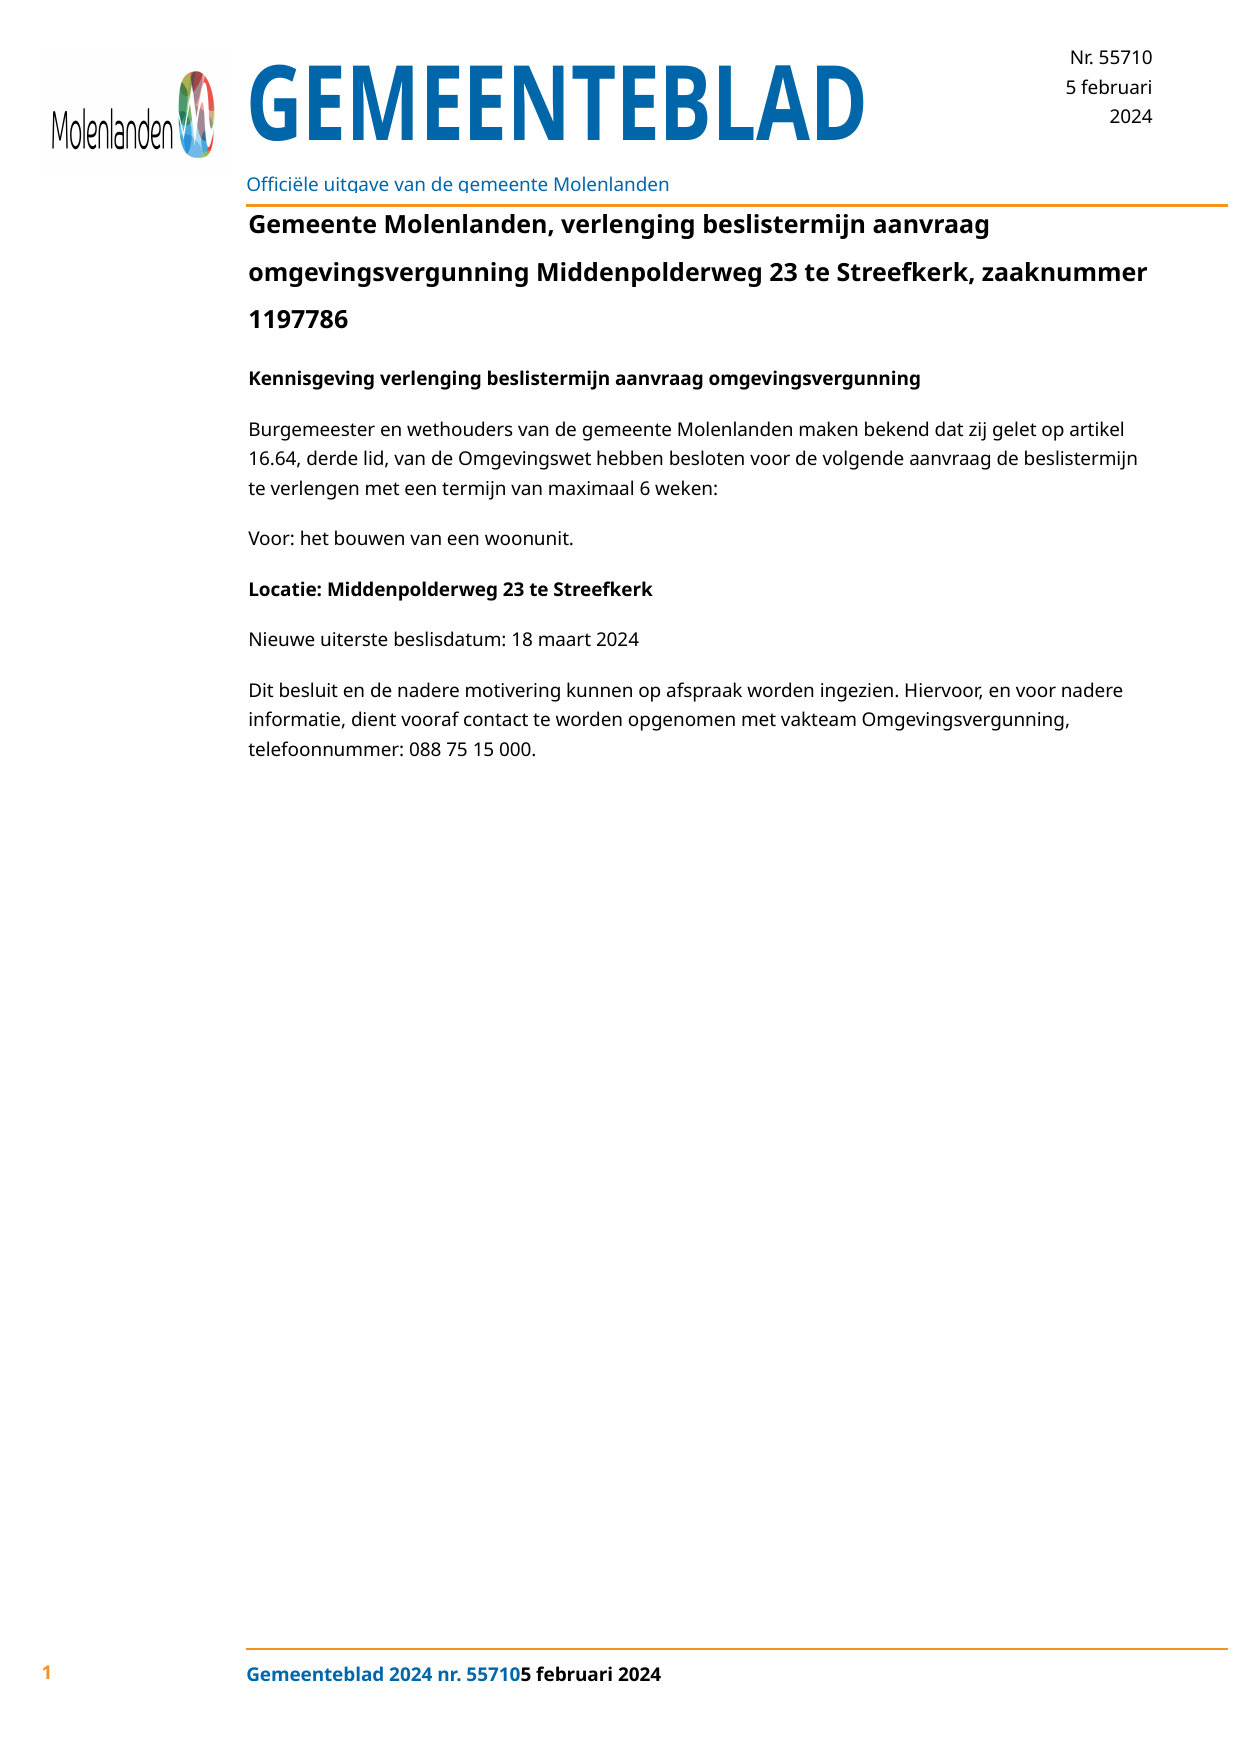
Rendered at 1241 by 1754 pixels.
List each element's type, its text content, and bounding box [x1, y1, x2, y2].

text Voor: het bouwen van een woonunit. [248, 526, 1152, 551]
text Gemeente Molenlanden, verlenging beslistermijn aanvraag omgevingsvergunning Middenpolderweg 23 te Streefkerk, zaaknummer 1197786 [248, 207, 1152, 336]
text Locatie: Middenpolderweg 23 te Streefkerk [248, 576, 1152, 602]
picture [41, 47, 231, 172]
text Kennisgeving verlenging beslistermijn aanvraag omgevingsvergunning [248, 366, 1152, 391]
text Dit besluit en de nadere motivering kunnen op afspraak worden ingezien. Hiervoor, en voor nadere informatie, dient vooraf contact te worden opgenomen met vakteam Omgevingsvergunning, telefoonnummer: 088 75 15 000. [248, 677, 1152, 762]
text Burgemeester en wethouders van de gemeente Molenlanden maken bekend dat zij gelet op artikel 16.64, derde lid, van de Omgevingswet hebben besloten voor de volgende aanvraag de beslistermijn te verlengen met een termijn van maximaal 6 weken: [248, 416, 1152, 501]
text Nieuwe uiterste beslisdatum: 18 maart 2024 [248, 626, 1152, 652]
